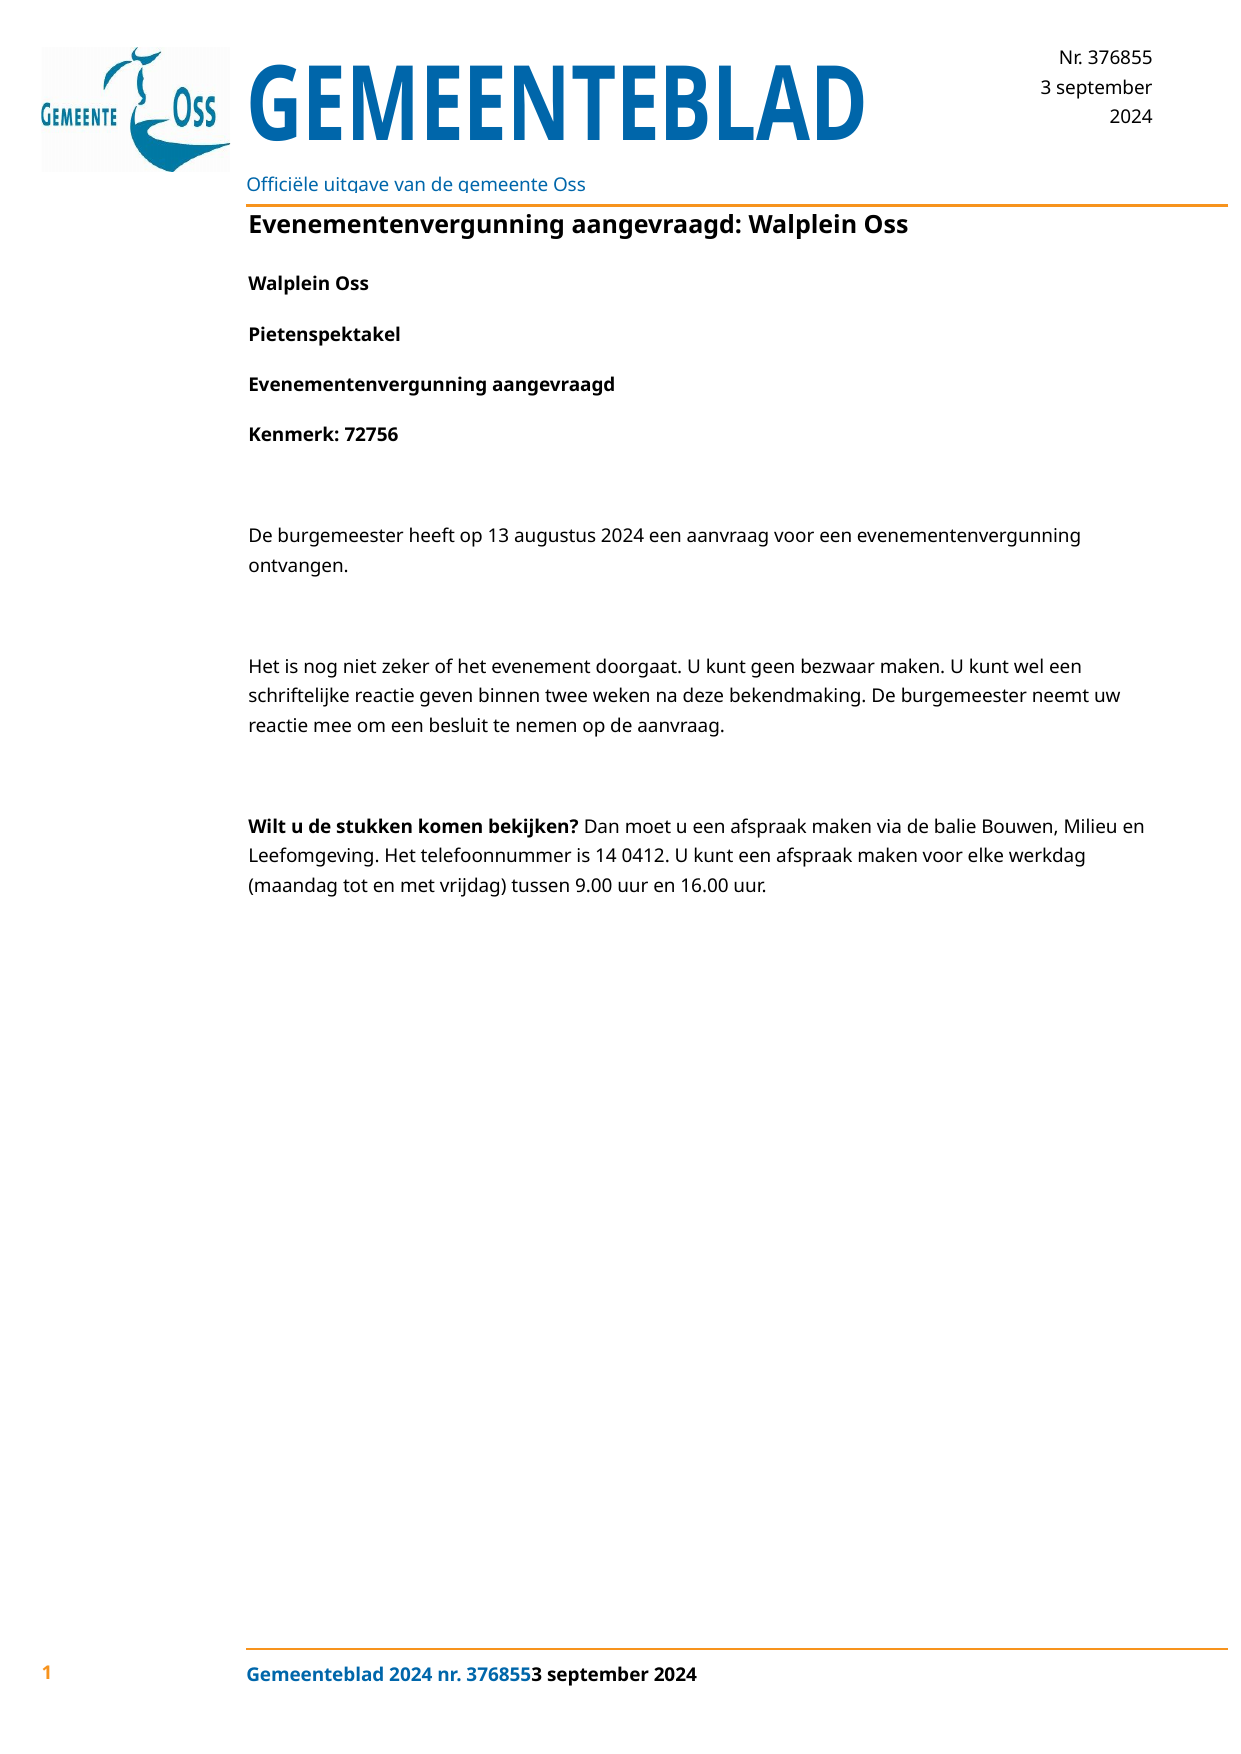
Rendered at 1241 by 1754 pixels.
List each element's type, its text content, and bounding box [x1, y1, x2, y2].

text De burgemeester heeft op 13 augustus 2024 een aanvraag voor een evenementenvergunning ontvangen. [248, 522, 1152, 578]
text Evenementenvergunning aangevraagd [248, 371, 1152, 397]
text Evenementenvergunning aangevraagd: Walplein Oss [248, 207, 1152, 241]
text Kenmerk: 72756 [248, 422, 1152, 447]
text Pietenspektakel [248, 321, 1152, 346]
text Wilt u de stukken komen bekijken? Dan moet u een afspraak maken via de balie Bouwen, Milieu en Leefomgeving. Het telefoonnummer is 14 0412. U kunt een afspraak maken voor elke werkdag (maandag tot en met vrijdag) tussen 9.00 uur en 16.00 uur. [248, 813, 1152, 898]
text Het is nog niet zeker of het evenement doorgaat. U kunt geen bezwaar maken. U kunt wel een schriftelijke reactie geven binnen twee weken na deze bekendmaking. De burgemeester neemt uw reactie mee om een besluit te nemen op de aanvraag. [248, 653, 1152, 738]
picture [41, 47, 231, 172]
text Walplein Oss [248, 270, 1152, 296]
